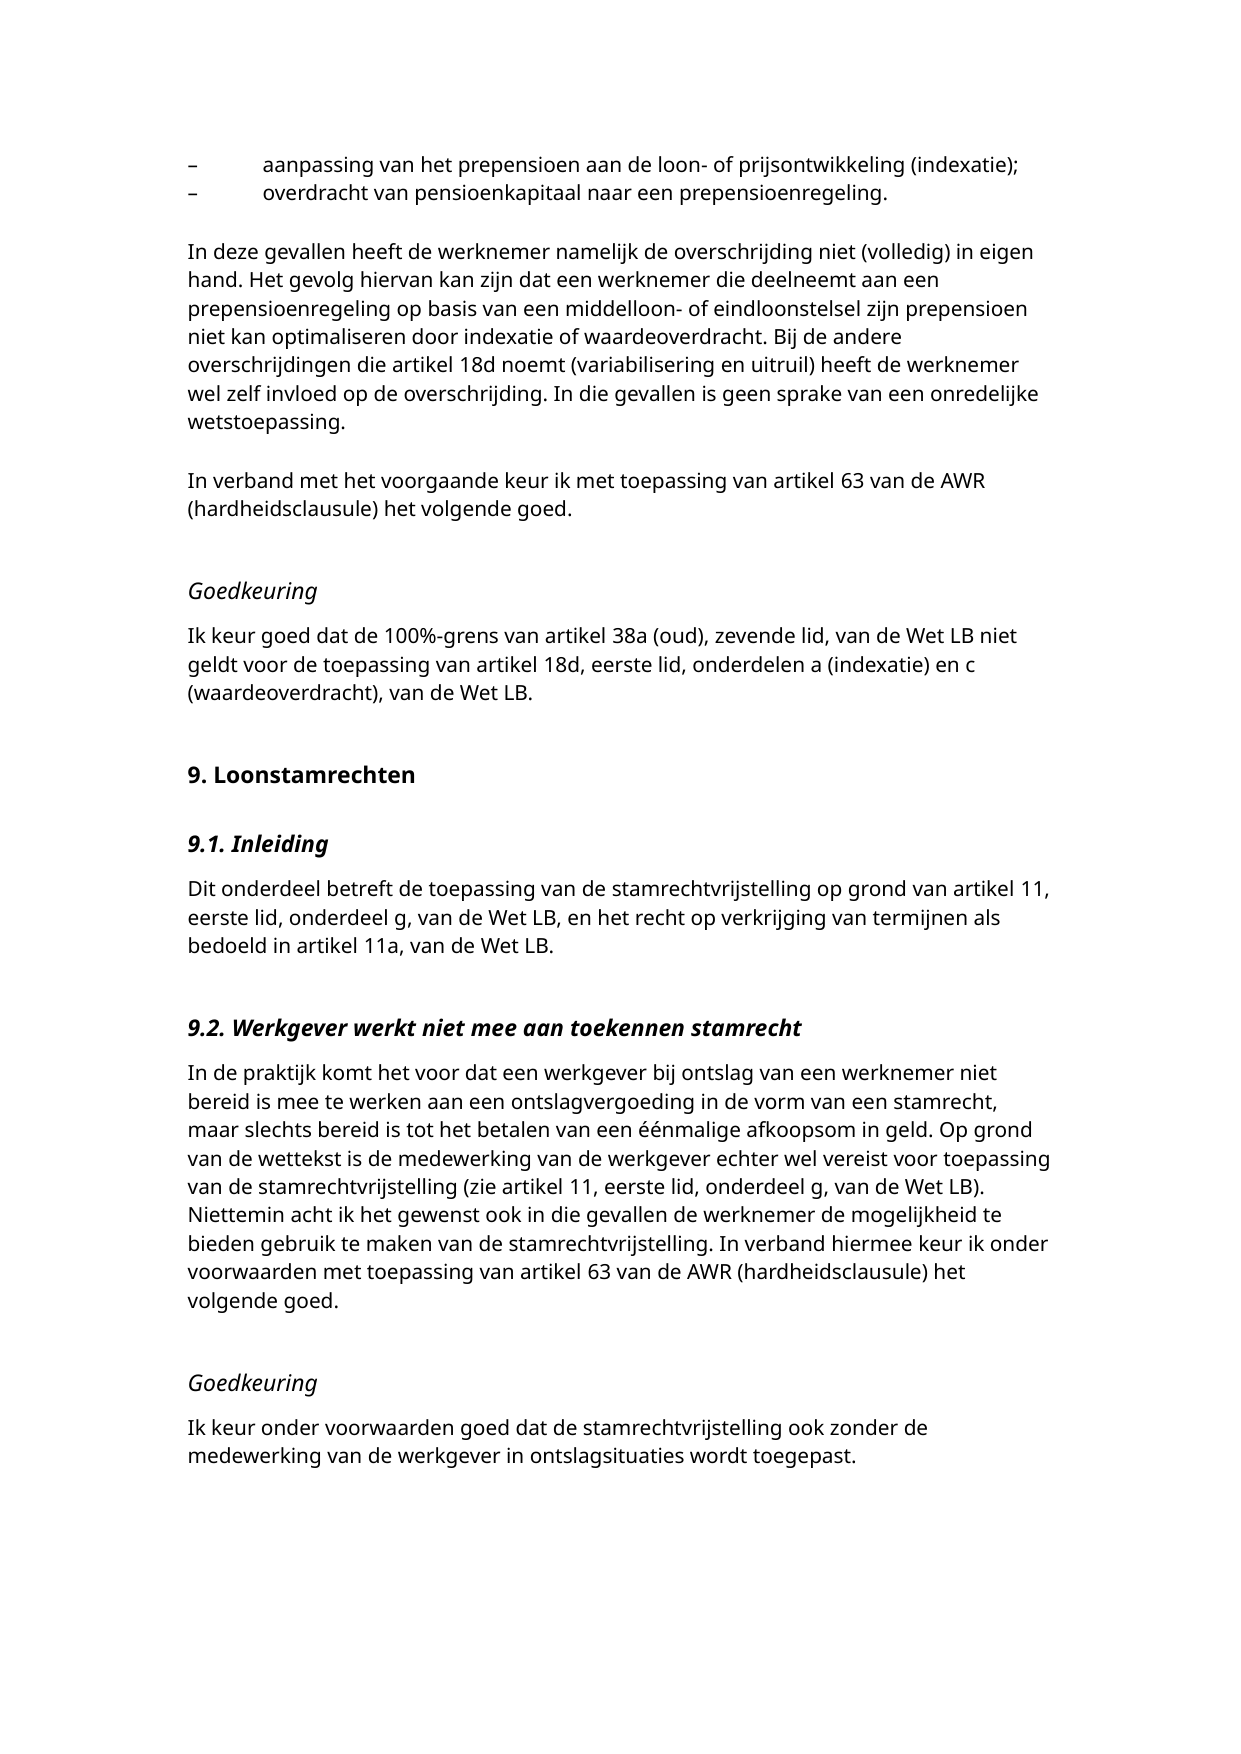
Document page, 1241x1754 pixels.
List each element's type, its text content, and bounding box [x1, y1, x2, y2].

text Ik keur onder voorwaarden goed dat de stamrechtvrijstelling ook zonder de medewerking van de werkgever in ontslagsituaties wordt toegepast. [187, 1413, 1053, 1470]
text Ik keur goed dat de 100%-grens van artikel 38a (oud), zevende lid, van de Wet LB niet geldt voor de toepassing van artikel 18d, eerste lid, onderdelen a (indexatie) en c (waardeoverdracht), van de Wet LB. [187, 622, 1053, 707]
subtitle 9.2. Werkgever werkt niet mee aan toekennen stamrecht [187, 1012, 1053, 1043]
text In deze gevallen heeft de werknemer namelijk de overschrijding niet (volledig) in eigen hand. Het gevolg hiervan kan zijn dat een werknemer die deelneemt aan een prepensioenregeling op basis van een middelloon- of eindloonstelsel zijn prepensioen niet kan optimaliseren door indexatie of waardeoverdracht. Bij de andere overschrijdingen die artikel 18d noemt (variabilisering en uitruil) heeft de werknemer wel zelf invloed op de overschrijding. In die gevallen is geen sprake van een onredelijke wetstoepassing. [187, 237, 1053, 436]
text Dit onderdeel betreft de toepassing van de stamrechtvrijstelling op grond van artikel 11, eerste lid, onderdeel g, van de Wet LB, en het recht op verkrijging van termijnen als bedoeld in artikel 11a, van de Wet LB. [187, 874, 1053, 960]
subtitle 9.1. Inleiding [187, 828, 1053, 859]
list overdracht van pensioenkapitaal naar een prepensioenregeling. [187, 178, 1053, 207]
list aanpassing van het prepensioen aan de loon- of prijsontwikkeling (indexatie); [187, 150, 1053, 178]
text In verband met het voorgaande keur ik met toepassing van artikel 63 van de AWR (hardheidsclausule) het volgende goed. [187, 466, 1053, 523]
subtitle Goedkeuring [187, 1367, 1053, 1398]
subtitle 9. Loonstamrechten [187, 759, 1053, 791]
subtitle Goedkeuring [187, 575, 1053, 607]
text In de praktijk komt het voor dat een werkgever bij ontslag van een werknemer niet bereid is mee te werken aan een ontslagvergoeding in de vorm van een stamrecht, maar slechts bereid is tot het betalen van een éénmalige afkoopsom in geld. Op grond van de wettekst is de medewerking van de werkgever echter wel vereist voor toepassing van de stamrechtvrijstelling (zie artikel 11, eerste lid, onderdeel g, van de Wet LB). Niettemin acht ik het gewenst ook in die gevallen de werknemer de mogelijkheid te bieden gebruik te maken van de stamrechtvrijstelling. In verband hiermee keur ik onder voorwaarden met toepassing van artikel 63 van de AWR (hardheidsclausule) het volgende goed. [187, 1058, 1053, 1314]
